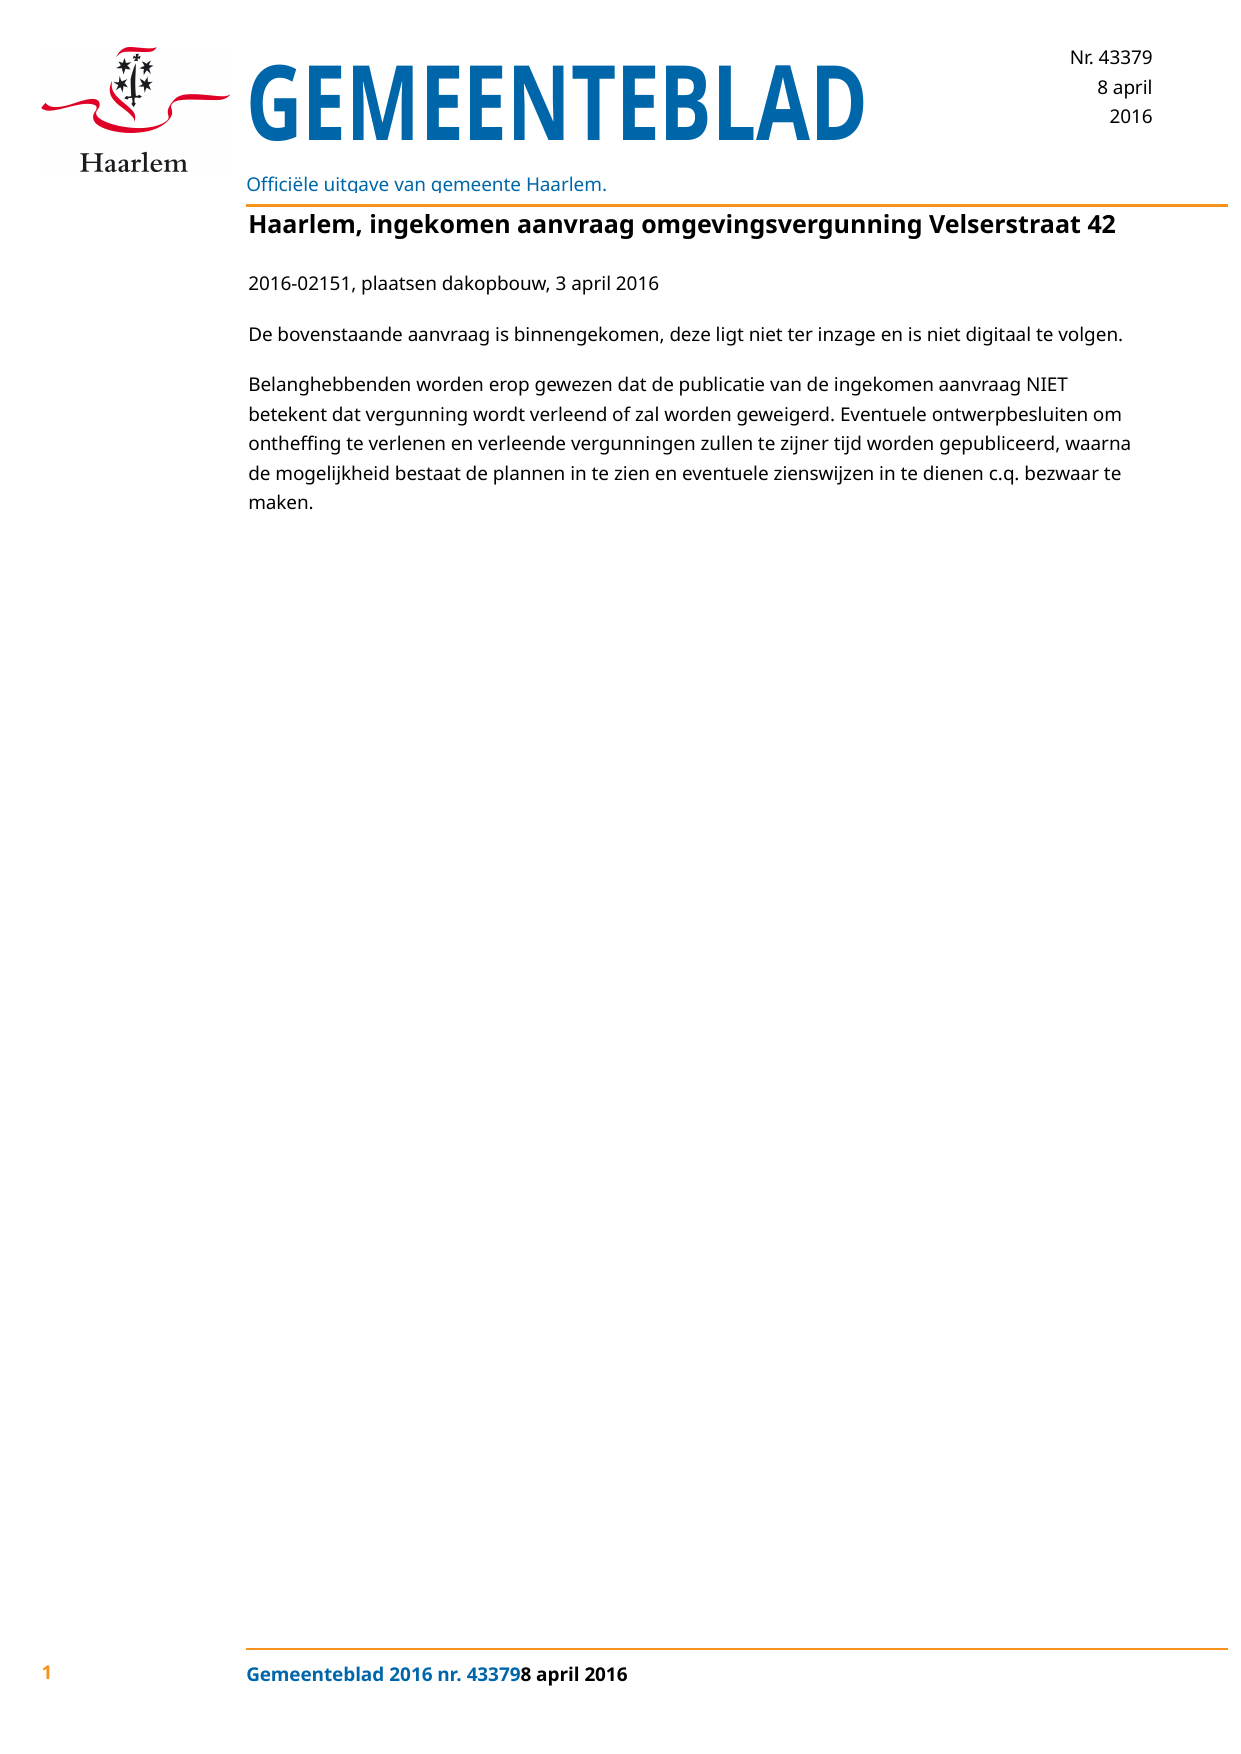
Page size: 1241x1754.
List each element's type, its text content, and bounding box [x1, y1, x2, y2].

picture [41, 47, 231, 172]
text Belanghebbenden worden erop gewezen dat de publicatie van de ingekomen aanvraag NIET betekent dat vergunning wordt verleend of zal worden geweigerd. Eventuele ontwerpbesluiten om ontheffing te verlenen en verleende vergunningen zullen te zijner tijd worden gepubliceerd, waarna de mogelijkheid bestaat de plannen in te zien en eventuele zienswijzen in te dienen c.q. bezwaar te maken. [248, 371, 1152, 515]
text Haarlem, ingekomen aanvraag omgevingsvergunning Velserstraat 42 [248, 207, 1152, 241]
text De bovenstaande aanvraag is binnengekomen, deze ligt niet ter inzage en is niet digitaal te volgen. [248, 321, 1152, 346]
text 2016-02151, plaatsen dakopbouw, 3 april 2016 [248, 270, 1152, 296]
